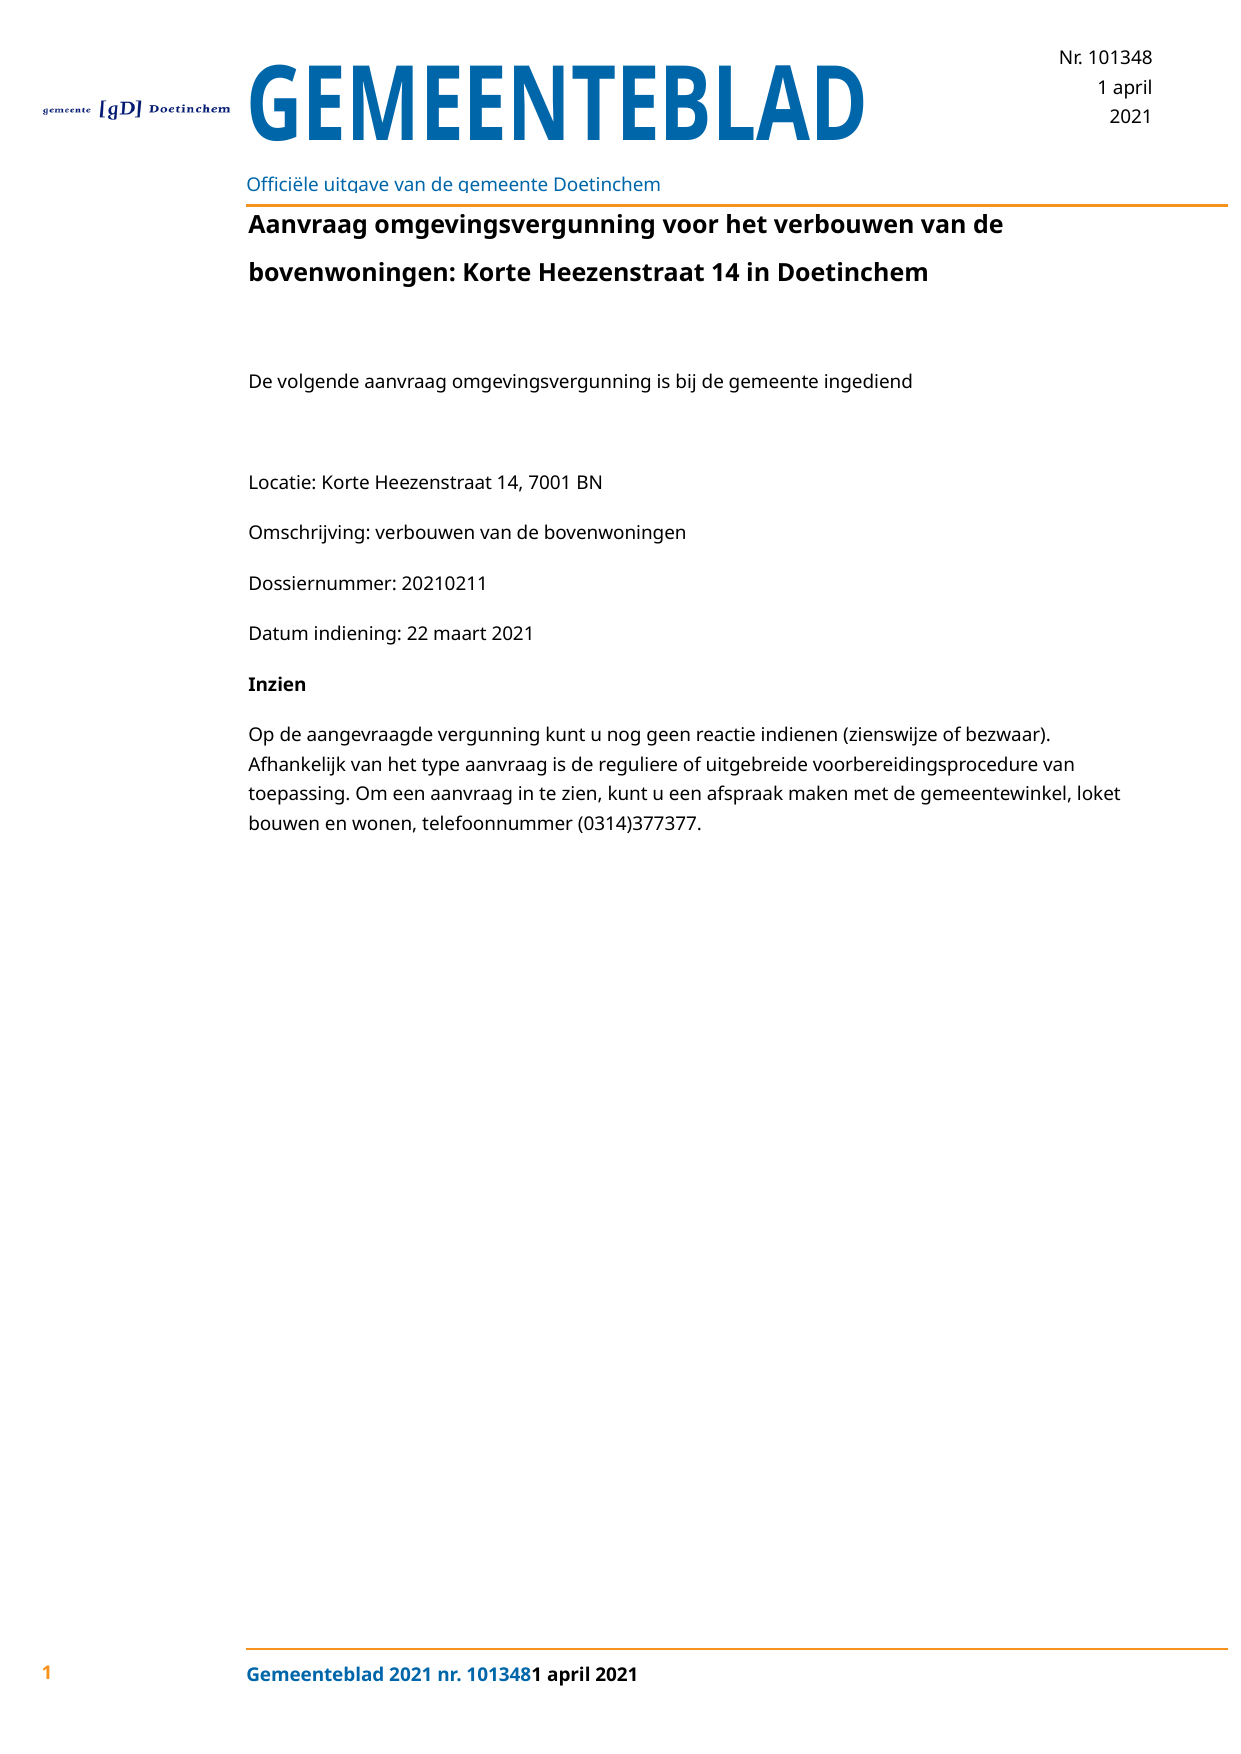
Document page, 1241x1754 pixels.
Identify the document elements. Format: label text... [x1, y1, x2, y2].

picture [41, 47, 231, 172]
text Inzien [248, 671, 1152, 697]
text De volgende aanvraag omgevingsvergunning is bij de gemeente ingediend [248, 368, 1152, 394]
text Datum indiening: 22 maart 2021 [248, 620, 1152, 646]
text Op de aangevraagde vergunning kunt u nog geen reactie indienen (zienswijze of bezwaar). Afhankelijk van het type aanvraag is de reguliere of uitgebreide voorbereidingsprocedure van toepassing. Om een aanvraag in te zien, kunt u een afspraak maken met de gemeentewinkel, loket bouwen en wonen, telefoonnummer (0314)377377. [248, 721, 1152, 836]
text Dossiernummer: 20210211 [248, 570, 1152, 596]
text Omschrijving: verbouwen van de bovenwoningen [248, 519, 1152, 545]
text Aanvraag omgevingsvergunning voor het verbouwen van de bovenwoningen: Korte Heezenstraat 14 in Doetinchem [248, 207, 1152, 288]
text Locatie: Korte Heezenstraat 14, 7001 BN [248, 469, 1152, 495]
